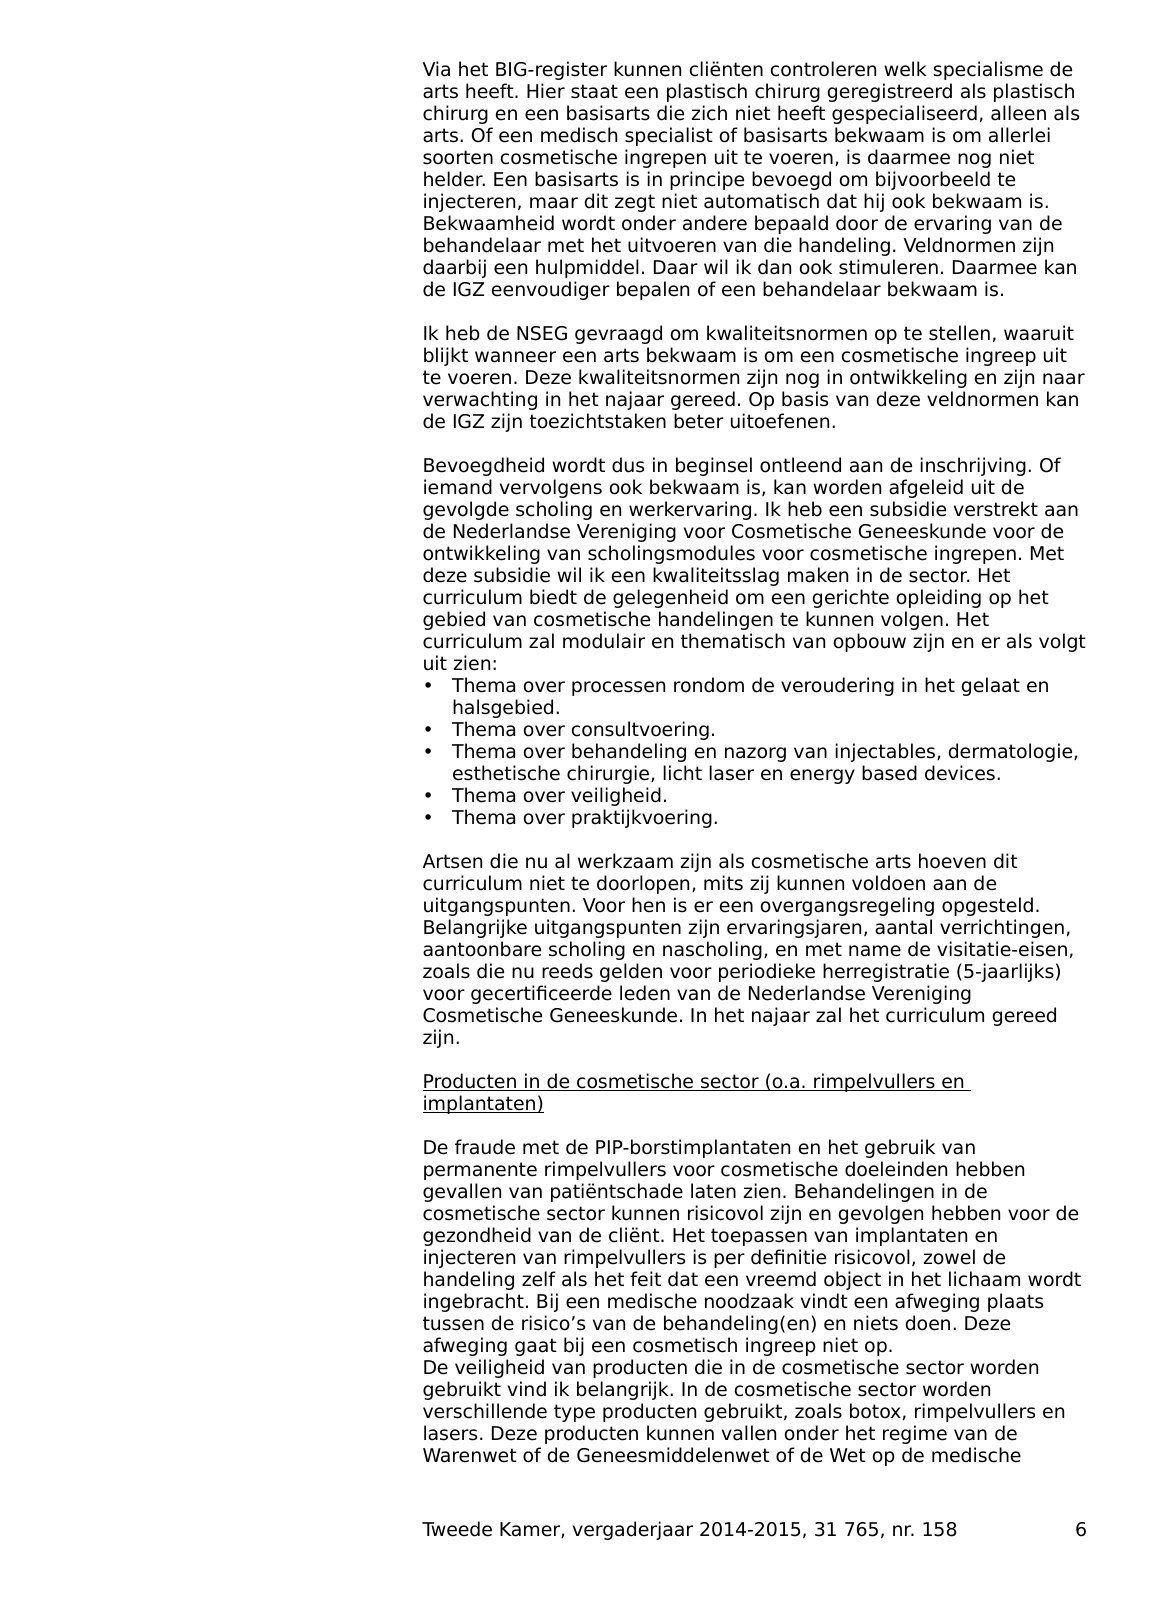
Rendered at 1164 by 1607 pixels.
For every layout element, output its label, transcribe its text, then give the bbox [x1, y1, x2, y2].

text • Thema over veiligheid. [422, 785, 1087, 807]
text • Thema over behandeling en nazorg van injectables, dermatologie, esthetische chirurgie, licht laser en energy based devices. [422, 741, 1087, 785]
text • Thema over praktijkvoering. [422, 807, 1087, 829]
text Artsen die nu al werkzaam zijn als cosmetische arts hoeven dit curriculum niet te doorlopen, mits zij kunnen voldoen aan de uitgangspunten. Voor hen is er een overgangsregeling opgesteld. Belangrijke uitgangspunten zijn ervaringsjaren, aantal verrichtingen, aantoonbare scholing en nascholing, en met name de visitatie-eisen, zoals die nu reeds gelden voor periodieke herregistratie (5-jaarlijks) voor gecertificeerde leden van de Nederlandse Vereniging Cosmetische Geneeskunde. In het najaar zal het curriculum gereed zijn. [422, 851, 1087, 1049]
text Bevoegdheid wordt dus in beginsel ontleend aan de inschrijving. Of iemand vervolgens ook bekwaam is, kan worden afgeleid uit de gevolgde scholing en werkervaring. Ik heb een subsidie verstrekt aan de Nederlandse Vereniging voor Cosmetische Geneeskunde voor de ontwikkeling van scholingsmodules voor cosmetische ingrepen. Met deze subsidie wil ik een kwaliteitsslag maken in de sector. Het curriculum biedt de gelegenheid om een gerichte opleiding op het gebied van cosmetische handelingen te kunnen volgen. Het curriculum zal modulair en thematisch van opbouw zijn en er als volgt uit zien: [422, 455, 1087, 675]
text Via het BIG-register kunnen cliënten controleren welk specialisme de arts heeft. Hier staat een plastisch chirurg geregistreerd als plastisch chirurg en een basisarts die zich niet heeft gespecialiseerd, alleen als arts. Of een medisch specialist of basisarts bekwaam is om allerlei soorten cosmetische ingrepen uit te voeren, is daarmee nog niet helder. Een basisarts is in principe bevoegd om bijvoorbeeld te injecteren, maar dit zegt niet automatisch dat hij ook bekwaam is. Bekwaamheid wordt onder andere bepaald door de ervaring van de behandelaar met het uitvoeren van die handeling. Veldnormen zijn daarbij een hulpmiddel. Daar wil ik dan ook stimuleren. Daarmee kan de IGZ eenvoudiger bepalen of een behandelaar bekwaam is. [422, 59, 1087, 301]
text • Thema over processen rondom de veroudering in het gelaat en halsgebied. [422, 675, 1087, 719]
subtitle Producten in de cosmetische sector (o.a. rimpelvullers en implantaten) [422, 1071, 1087, 1115]
text De veiligheid van producten die in de cosmetische sector worden gebruikt vind ik belangrijk. In de cosmetische sector worden verschillende type producten gebruikt, zoals botox, rimpelvullers en lasers. Deze producten kunnen vallen onder het regime van de Warenwet of de Geneesmiddelenwet of de Wet op de medische [422, 1357, 1087, 1467]
text De fraude met de PIP-borstimplantaten en het gebruik van permanente rimpelvullers voor cosmetische doeleinden hebben gevallen van patiëntschade laten zien. Behandelingen in de cosmetische sector kunnen risicovol zijn en gevolgen hebben voor de gezondheid van de cliënt. Het toepassen van implantaten en injecteren van rimpelvullers is per definitie risicovol, zowel de handeling zelf als het feit dat een vreemd object in het lichaam wordt ingebracht. Bij een medische noodzaak vindt een afweging plaats tussen de risico’s van de behandeling(en) en niets doen. Deze afweging gaat bij een cosmetisch ingreep niet op. [422, 1137, 1087, 1357]
text Ik heb de NSEG gevraagd om kwaliteitsnormen op te stellen, waaruit blijkt wanneer een arts bekwaam is om een cosmetische ingreep uit te voeren. Deze kwaliteitsnormen zijn nog in ontwikkeling en zijn naar verwachting in het najaar gereed. Op basis van deze veldnormen kan de IGZ zijn toezichtstaken beter uitoefenen. [422, 323, 1087, 433]
text • Thema over consultvoering. [422, 719, 1087, 741]
